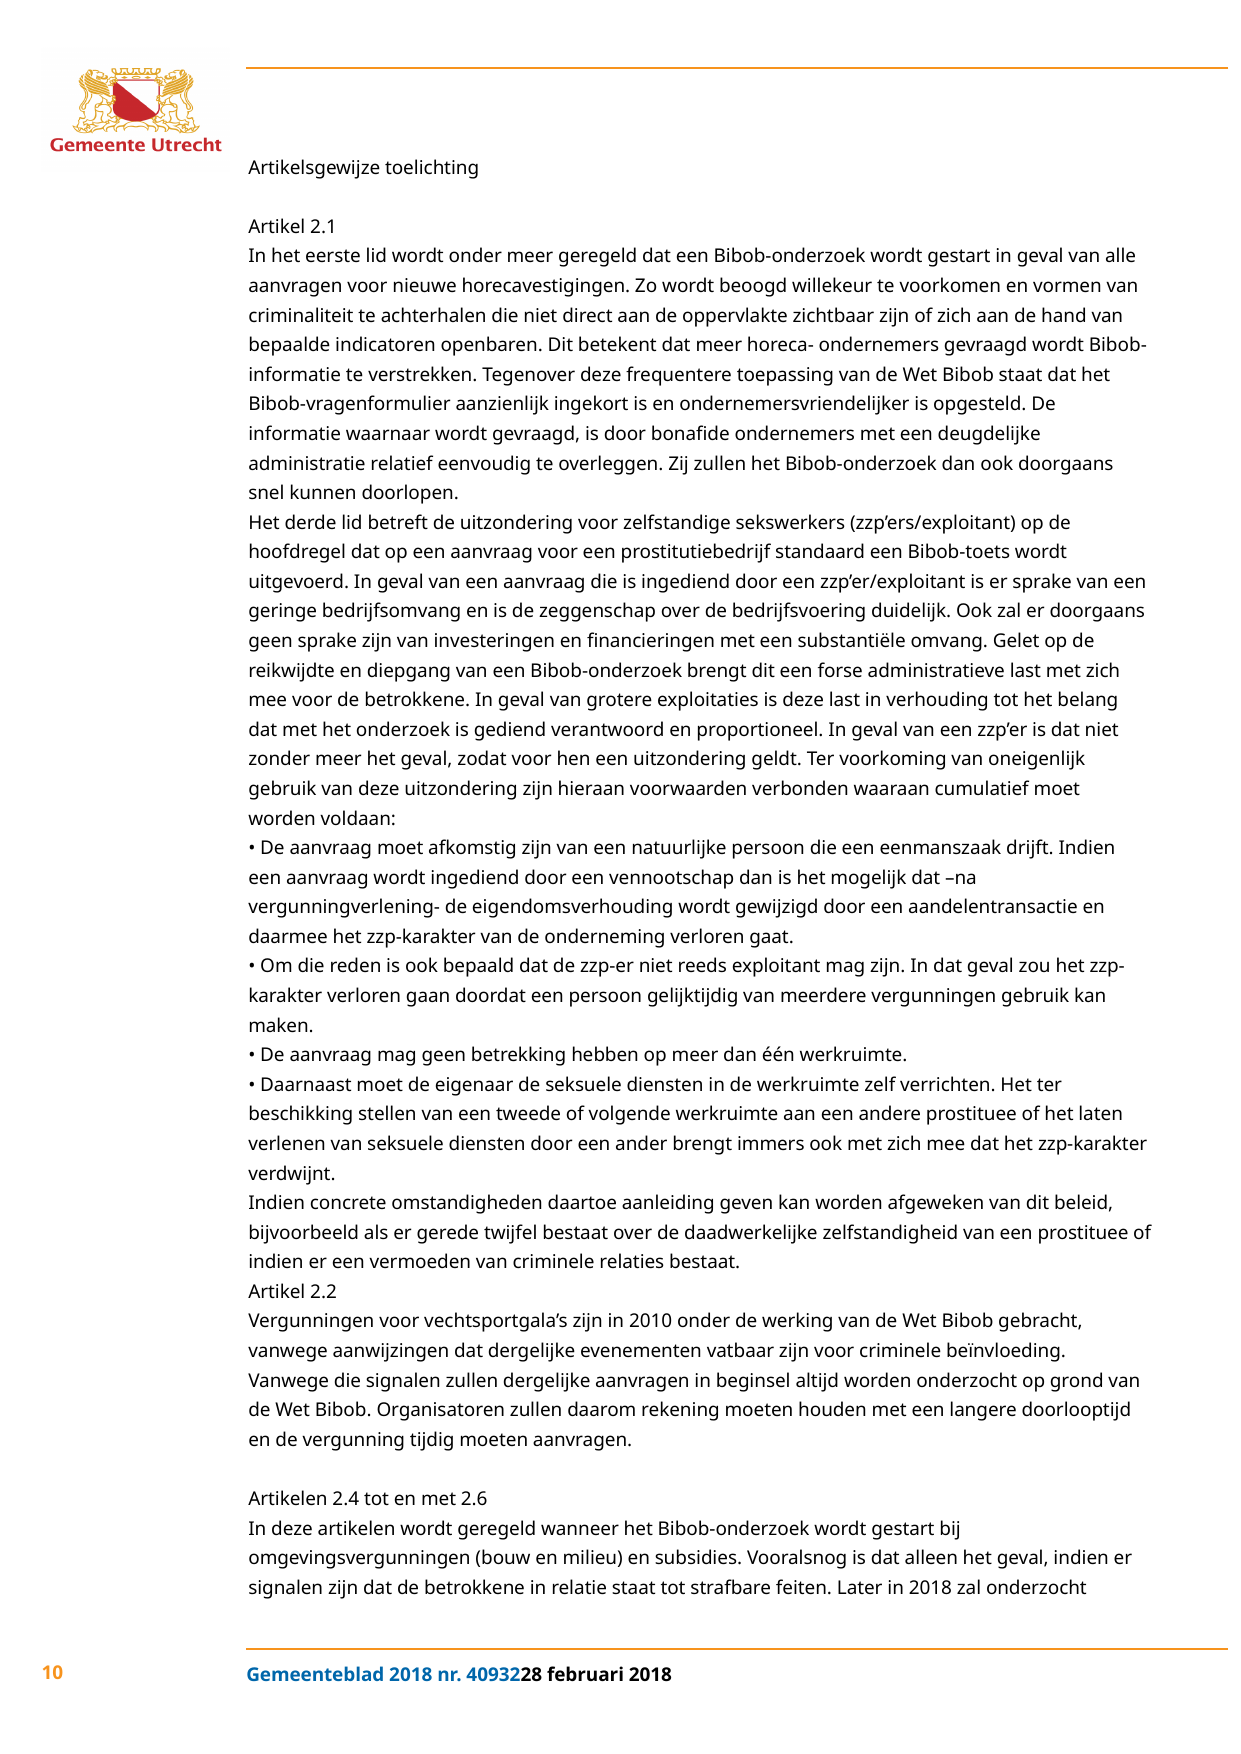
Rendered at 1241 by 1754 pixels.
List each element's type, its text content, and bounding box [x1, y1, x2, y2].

text • Daarnaast moet de eigenaar de seksuele diensten in de werkruimte zelf verrichten. Het ter beschikking stellen van een tweede of volgende werkruimte aan een andere prostituee of het laten verlenen van seksuele diensten door een ander brengt immers ook met zich mee dat het zzp-karakter verdwijnt. [248, 1071, 1152, 1186]
text Artikelen 2.4 tot en met 2.6 [248, 1485, 1152, 1511]
text • De aanvraag mag geen betrekking hebben op meer dan één werkruimte. [248, 1041, 1152, 1067]
text • Om die reden is ook bepaald dat de zzp-er niet reeds exploitant mag zijn. In dat geval zou het zzp-karakter verloren gaan doordat een persoon gelijktijdig van meerdere vergunningen gebruik kan maken. [248, 953, 1152, 1038]
text Artikelsgewijze toelichting [248, 154, 1152, 180]
text In deze artikelen wordt geregeld wanneer het Bibob-onderzoek wordt gestart bij omgevingsvergunningen (bouw en milieu) en subsidies. Vooralsnog is dat alleen het geval, indien er signalen zijn dat de betrokkene in relatie staat tot strafbare feiten. Later in 2018 zal onderzocht [248, 1515, 1152, 1600]
text Indien concrete omstandigheden daartoe aanleiding geven kan worden afgeweken van dit beleid, bijvoorbeeld als er gerede twijfel bestaat over de daadwerkelijke zelfstandigheid van een prostituee of indien er een vermoeden van criminele relaties bestaat. [248, 1189, 1152, 1274]
text Artikel 2.1 [248, 213, 1152, 239]
text In het eerste lid wordt onder meer geregeld dat een Bibob-onderzoek wordt gestart in geval van alle aanvragen voor nieuwe horecavestigingen. Zo wordt beoogd willekeur te voorkomen en vormen van criminaliteit te achterhalen die niet direct aan de oppervlakte zichtbaar zijn of zich aan de hand van bepaalde indicatoren openbaren. Dit betekent dat meer horeca- ondernemers gevraagd wordt Bibob-informatie te verstrekken. Tegenover deze frequentere toepassing van de Wet Bibob staat dat het Bibob-vragenformulier aanzienlijk ingekort is en ondernemersvriendelijker is opgesteld. De informatie waarnaar wordt gevraagd, is door bonafide ondernemers met een deugdelijke administratie relatief eenvoudig te overleggen. Zij zullen het Bibob-onderzoek dan ook doorgaans snel kunnen doorlopen. [248, 243, 1152, 505]
text Artikel 2.2 [248, 1278, 1152, 1304]
text Vergunningen voor vechtsportgala’s zijn in 2010 onder de werking van de Wet Bibob gebracht, vanwege aanwijzingen dat dergelijke evenementen vatbaar zijn voor criminele beïnvloeding. Vanwege die signalen zullen dergelijke aanvragen in beginsel altijd worden onderzocht op grond van de Wet Bibob. Organisatoren zullen daarom rekening moeten houden met een langere doorlooptijd en de vergunning tijdig moeten aanvragen. [248, 1308, 1152, 1452]
picture [41, 47, 231, 172]
text • De aanvraag moet afkomstig zijn van een natuurlijke persoon die een eenmanszaak drijft. Indien een aanvraag wordt ingediend door een vennootschap dan is het mogelijk dat –na vergunningverlening- de eigendomsverhouding wordt gewijzigd door een aandelentransactie en daarmee het zzp-karakter van de onderneming verloren gaat. [248, 834, 1152, 949]
text Het derde lid betreft de uitzondering voor zelfstandige sekswerkers (zzp’ers/exploitant) op de hoofdregel dat op een aanvraag voor een prostitutiebedrijf standaard een Bibob-toets wordt uitgevoerd. In geval van een aanvraag die is ingediend door een zzp’er/exploitant is er sprake van een geringe bedrijfsomvang en is de zeggenschap over de bedrijfsvoering duidelijk. Ook zal er doorgaans geen sprake zijn van investeringen en financieringen met een substantiële omvang. Gelet op de reikwijdte en diepgang van een Bibob-onderzoek brengt dit een forse administratieve last met zich mee voor de betrokkene. In geval van grotere exploitaties is deze last in verhouding tot het belang dat met het onderzoek is gediend verantwoord en proportioneel. In geval van een zzp’er is dat niet zonder meer het geval, zodat voor hen een uitzondering geldt. Ter voorkoming van oneigenlijk gebruik van deze uitzondering zijn hieraan voorwaarden verbonden waaraan cumulatief moet worden voldaan: [248, 509, 1152, 831]
